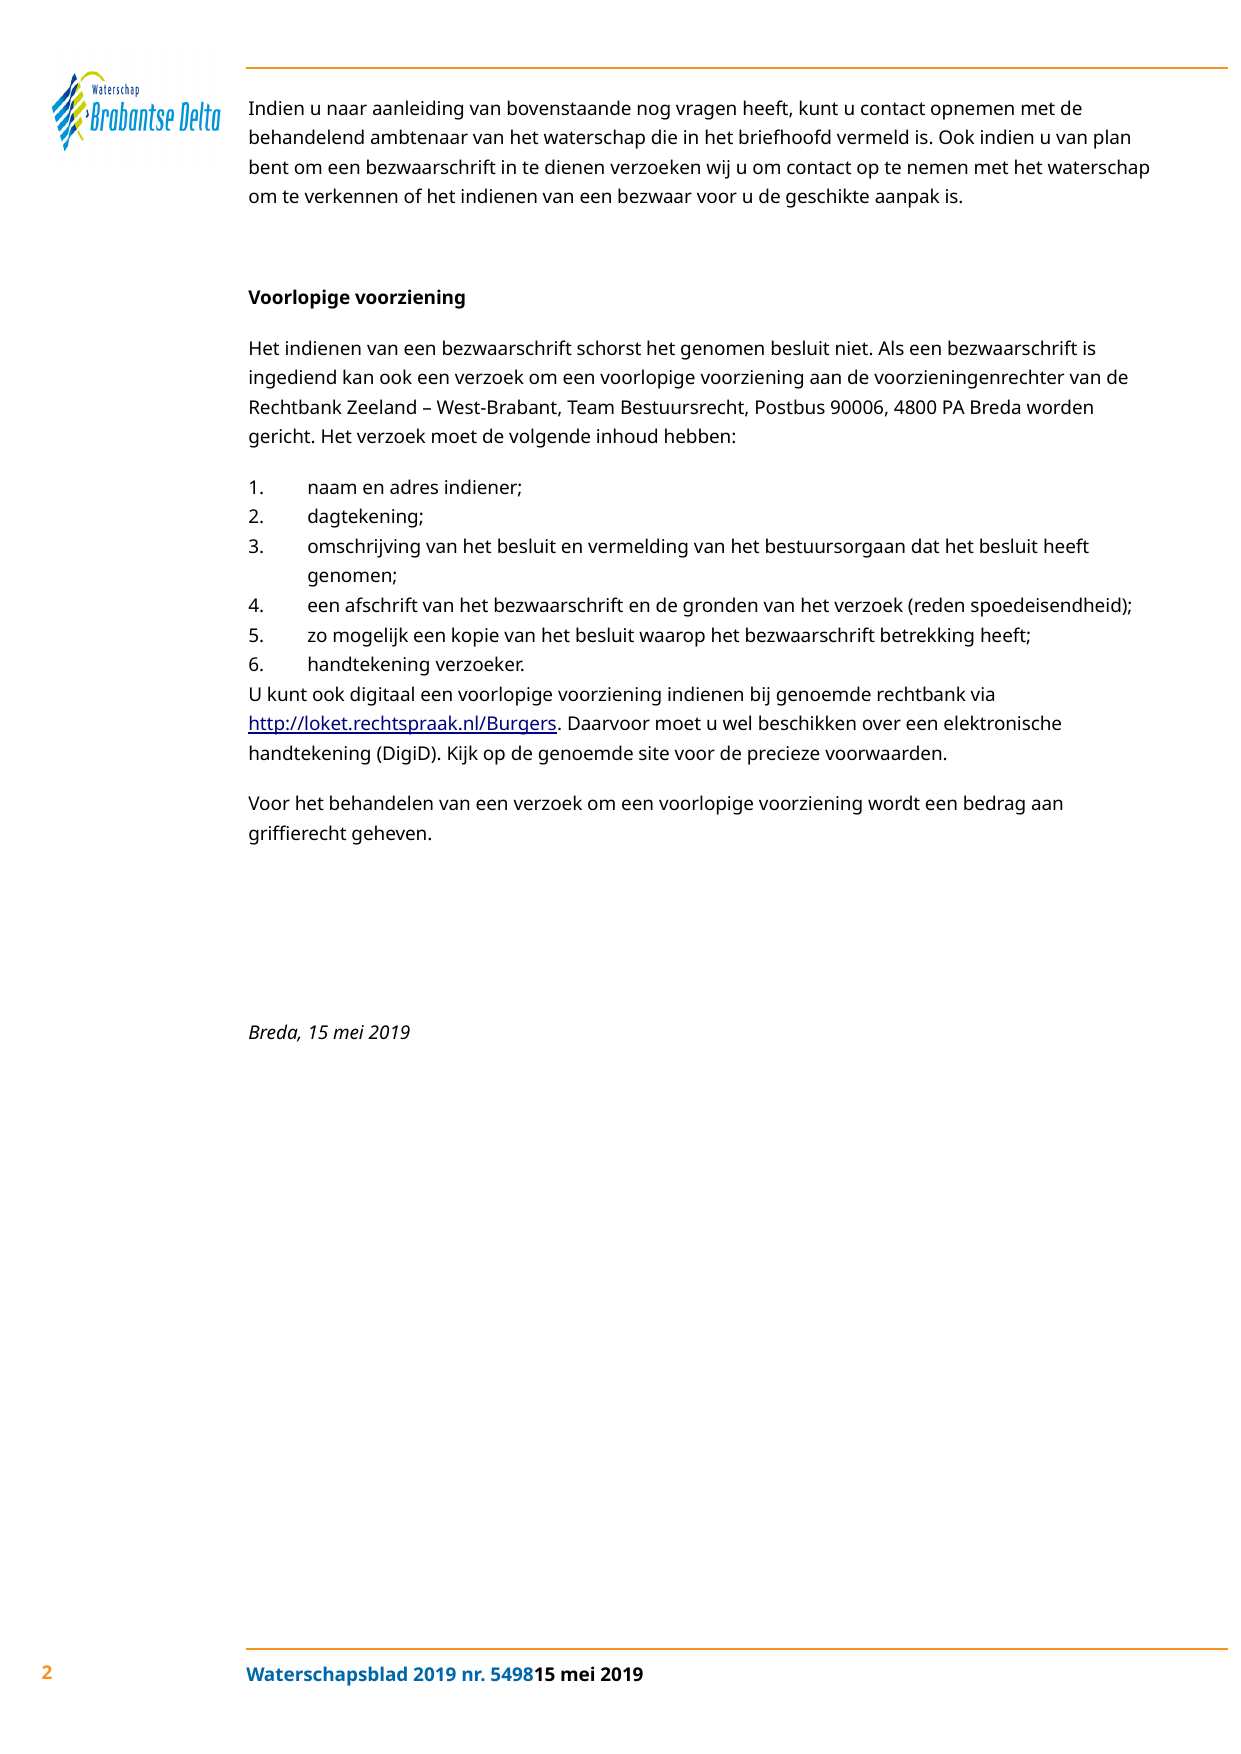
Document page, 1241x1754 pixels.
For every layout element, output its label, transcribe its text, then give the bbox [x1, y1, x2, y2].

text Voorlopige voorziening [248, 284, 1152, 310]
text Indien u naar aanleiding van bovenstaande nog vragen heeft, kunt u contact opnemen met de behandelend ambtenaar van het waterschap die in het briefhoofd vermeld is. Ook indien u van plan bent om een bezwaarschrift in te dienen verzoeken wij u om contact op te nemen met het waterschap om te verkennen of het indienen van een bezwaar voor u de geschikte aanpak is. [248, 95, 1152, 209]
text Breda, 15 mei 2019 [248, 1019, 1152, 1045]
list handtekening verzoeker. [248, 651, 1152, 677]
picture [41, 47, 231, 172]
list zo mogelijk een kopie van het besluit waarop het bezwaarschrift betrekking heeft; [248, 622, 1152, 648]
list naam en adres indiener; [248, 474, 1152, 500]
list een afschrift van het bezwaarschrift en de gronden van het verzoek (reden spoedeisendheid); [248, 592, 1152, 618]
list omschrijving van het besluit en vermelding van het bestuursorgaan dat het besluit heeft genomen; [248, 533, 1152, 588]
list dagtekening; [248, 503, 1152, 529]
text Het indienen van een bezwaarschrift schorst het genomen besluit niet. Als een bezwaarschrift is ingediend kan ook een verzoek om een voorlopige voorziening aan de voorzieningenrechter van de Rechtbank Zeeland – West-Brabant, Team Bestuursrecht, Postbus 90006, 4800 PA Breda worden gericht. Het verzoek moet de volgende inhoud hebben: [248, 335, 1152, 449]
text U kunt ook digitaal een voorlopige voorziening indienen bij genoemde rechtbank via http://loket.rechtspraak.nl/Burgers. Daarvoor moet u wel beschikken over een elektronische handtekening (DigiD). Kijk op de genoemde site voor de precieze voorwaarden. [248, 681, 1152, 766]
text Voor het behandelen van een verzoek om een voorlopige voorziening wordt een bedrag aan griffierecht geheven. [248, 791, 1152, 846]
